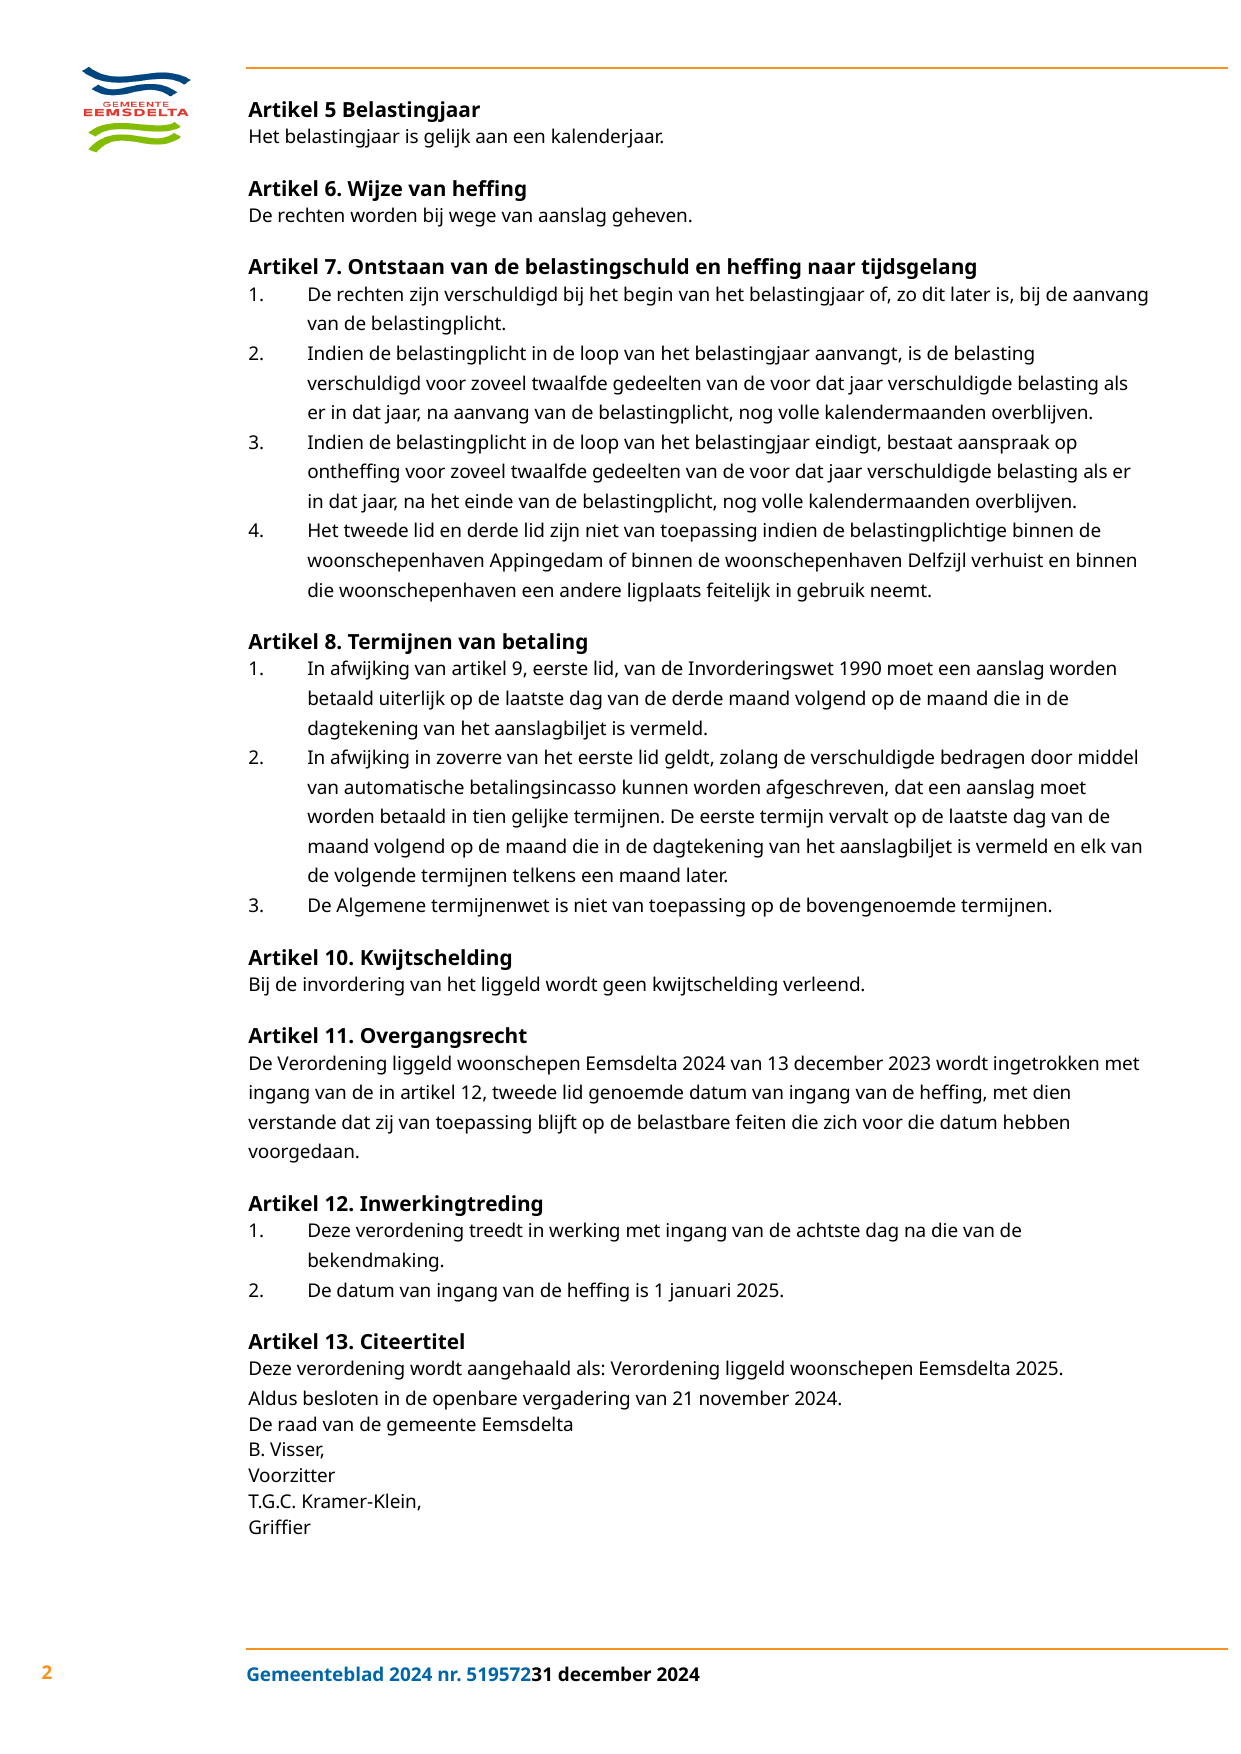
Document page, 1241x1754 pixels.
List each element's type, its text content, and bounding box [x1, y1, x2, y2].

list Deze verordening treedt in werking met ingang van de achtste dag na die van de bekendmaking. [248, 1218, 1152, 1273]
text Artikel 5 Belastingjaar [248, 95, 1152, 123]
text De Verordening liggeld woonschepen Eemsdelta 2024 van 13 december 2023 wordt ingetrokken met ingang van de in artikel 12, tweede lid genoemde datum van ingang van de heffing, met dien verstande dat zij van toepassing blijft op de belastbare feiten die zich voor die datum hebben voorgedaan. [248, 1050, 1152, 1164]
text De rechten worden bij wege van aanslag geheven. [248, 202, 1152, 228]
list In afwijking in zoverre van het eerste lid geldt, zolang de verschuldigde bedragen door middel van automatische betalingsincasso kunnen worden afgeschreven, dat een aanslag moet worden betaald in tien gelijke termijnen. De eerste termijn vervalt op de laatste dag van de maand volgend op de maand die in de dagtekening van het aanslagbiljet is vermeld en elk van de volgende termijnen telkens een maand later. [248, 744, 1152, 888]
text Artikel 10. Kwijtschelding [248, 943, 1152, 971]
text Artikel 7. Ontstaan van de belastingschuld en heffing naar tijdsgelang [248, 252, 1152, 281]
picture [41, 47, 231, 172]
text De raad van de gemeente Eemsdelta [248, 1411, 1152, 1437]
text B. Visser, [248, 1437, 1152, 1462]
list Het tweede lid en derde lid zijn niet van toepassing indien de belastingplichtige binnen de woonschepenhaven Appingedam of binnen de woonschepenhaven Delfzijl verhuist en binnen die woonschepenhaven een andere ligplaats feitelijk in gebruik neemt. [248, 518, 1152, 602]
text Artikel 13. Citeertitel [248, 1327, 1152, 1356]
list Indien de belastingplicht in de loop van het belastingjaar eindigt, bestaat aanspraak op ontheffing voor zoveel twaalfde gedeelten van de voor dat jaar verschuldigde belasting als er in dat jaar, na het einde van de belastingplicht, nog volle kalendermaanden overblijven. [248, 429, 1152, 514]
list De datum van ingang van de heffing is 1 januari 2025. [248, 1277, 1152, 1302]
list De Algemene termijnenwet is niet van toepassing op de bovengenoemde termijnen. [248, 892, 1152, 918]
text Bij de invordering van het liggeld wordt geen kwijtschelding verleend. [248, 971, 1152, 997]
text Artikel 12. Inwerkingtreding [248, 1189, 1152, 1218]
text Artikel 6. Wijze van heffing [248, 174, 1152, 202]
text T.G.C. Kramer-Klein, [248, 1488, 1152, 1514]
text Artikel 8. Termijnen van betaling [248, 627, 1152, 656]
text Aldus besloten in de openbare vergadering van 21 november 2024. [248, 1385, 1152, 1411]
text Deze verordening wordt aangehaald als: Verordening liggeld woonschepen Eemsdelta 2025. [248, 1356, 1152, 1381]
list De rechten zijn verschuldigd bij het begin van het belastingjaar of, zo dit later is, bij de aanvang van de belastingplicht. [248, 281, 1152, 336]
text Voorzitter [248, 1462, 1152, 1488]
text Griffier [248, 1514, 1152, 1539]
list Indien de belastingplicht in de loop van het belastingjaar aanvangt, is de belasting verschuldigd voor zoveel twaalfde gedeelten van de voor dat jaar verschuldigde belasting als er in dat jaar, na aanvang van de belastingplicht, nog volle kalendermaanden overblijven. [248, 340, 1152, 425]
list In afwijking van artikel 9, eerste lid, van de Invorderingswet 1990 moet een aanslag worden betaald uiterlijk op de laatste dag van de derde maand volgend op de maand die in de dagtekening van het aanslagbiljet is vermeld. [248, 656, 1152, 741]
text Het belastingjaar is gelijk aan een kalenderjaar. [248, 123, 1152, 149]
text Artikel 11. Overgangsrecht [248, 1022, 1152, 1050]
